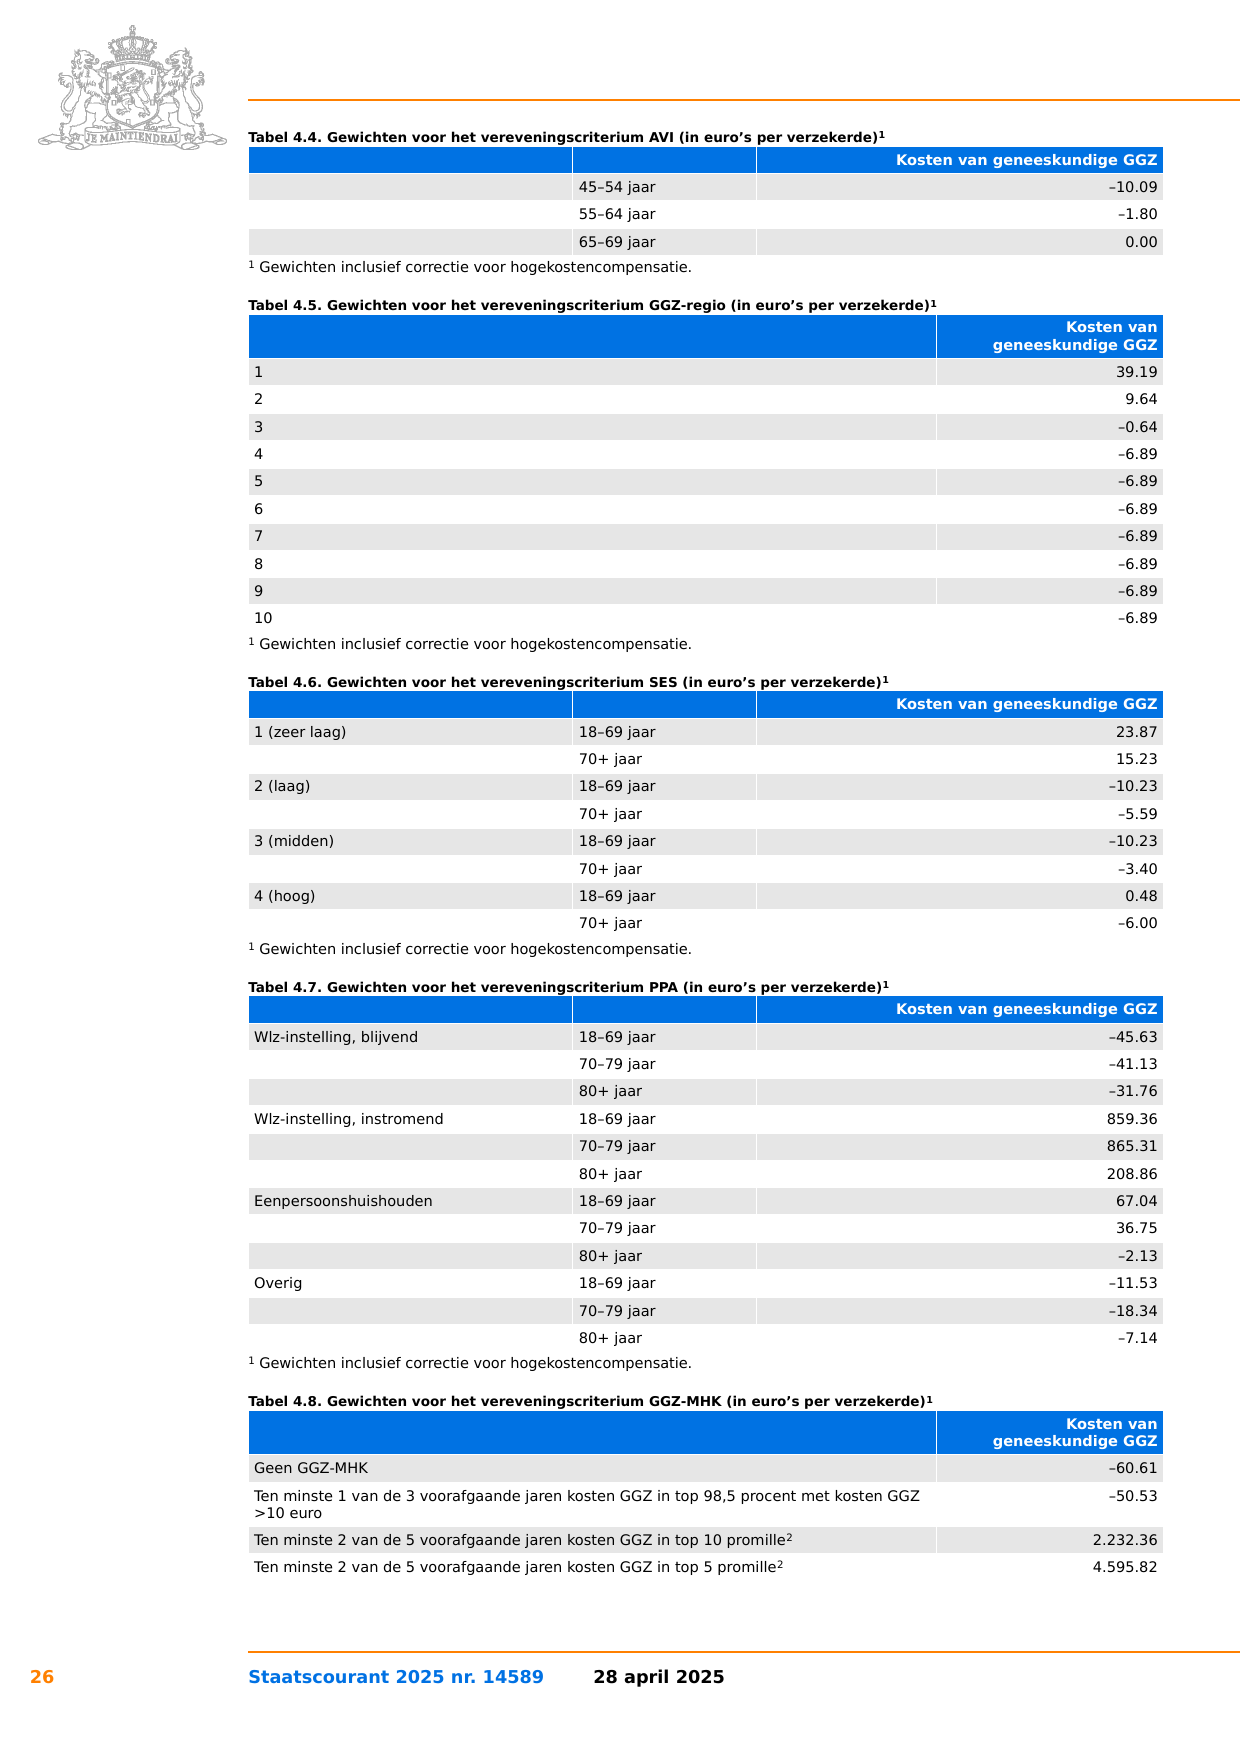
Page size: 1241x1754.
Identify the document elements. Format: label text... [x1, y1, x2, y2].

table_cell [249, 1051, 572, 1078]
table_cell [249, 1243, 572, 1269]
table_cell 2 [249, 386, 936, 413]
table_cell 18–69 jaar [573, 719, 756, 745]
table_cell 7 [249, 524, 936, 550]
table_cell 2 (laag) [249, 774, 572, 800]
table_cell –45.63 [757, 1024, 1163, 1050]
table_cell [249, 911, 572, 937]
table_header Tabel 4.4. Gewichten voor het vereveningscriterium AVI (in euro’s per verzekerde)1 [248, 130, 1163, 146]
table_cell 15.23 [757, 746, 1163, 773]
table_cell [249, 147, 572, 173]
table_cell 55–64 jaar [573, 201, 756, 228]
table_cell 80+ jaar [573, 1325, 756, 1352]
table_cell 18–69 jaar [573, 1188, 756, 1214]
table_cell Geen GGZ-MHK [249, 1455, 936, 1482]
table_cell [249, 856, 572, 882]
table_cell [249, 1325, 572, 1352]
table_cell 39.19 [937, 359, 1163, 385]
table_cell 70+ jaar [573, 911, 756, 937]
table_cell 1 Gewichten inclusief correctie voor hogekostencompensatie. [248, 256, 1163, 276]
table_cell 9 [249, 578, 936, 604]
table_cell 18–69 jaar [573, 1106, 756, 1132]
table_cell 0.48 [757, 883, 1163, 909]
table_cell –10.23 [757, 774, 1163, 800]
table_cell 5 [249, 469, 936, 495]
table_cell [249, 1079, 572, 1105]
table_cell –6.89 [937, 606, 1163, 632]
table_cell 2.232.36 [937, 1527, 1163, 1553]
table_cell Wlz-instelling, blijvend [249, 1024, 572, 1050]
table_header Tabel 4.8. Gewichten voor het vereveningscriterium GGZ-MHK (in euro’s per verzekerde)1 [248, 1394, 1163, 1410]
table_cell [249, 996, 572, 1023]
table_cell –6.89 [937, 441, 1163, 468]
table_cell 9.64 [937, 386, 1163, 413]
table_cell –5.59 [757, 801, 1163, 827]
table_cell 0.00 [757, 229, 1163, 255]
table_cell 1 Gewichten inclusief correctie voor hogekostencompensatie. [248, 1353, 1163, 1372]
table_cell Kosten van geneeskundige GGZ [757, 147, 1163, 173]
table_cell –6.89 [937, 578, 1163, 604]
table_cell 18–69 jaar [573, 774, 756, 800]
table_cell 80+ jaar [573, 1079, 756, 1105]
table_header Tabel 4.6. Gewichten voor het vereveningscriterium SES (in euro’s per verzekerde)1 [248, 675, 1163, 690]
table_cell –10.23 [757, 829, 1163, 855]
table_cell 865.31 [757, 1134, 1163, 1160]
table_cell Ten minste 1 van de 3 voorafgaande jaren kosten GGZ in top 98,5 procent met kosten GGZ >10 euro [249, 1483, 936, 1526]
table_cell [249, 1161, 572, 1187]
table_cell [573, 996, 756, 1023]
table_cell –7.14 [757, 1325, 1163, 1352]
table_cell 1 Gewichten inclusief correctie voor hogekostencompensatie. [248, 938, 1163, 958]
table_cell [573, 691, 756, 718]
table_cell Kosten van geneeskundige GGZ [757, 996, 1163, 1023]
table_cell Overig [249, 1270, 572, 1297]
table_cell 80+ jaar [573, 1243, 756, 1269]
table_cell Kosten van geneeskundige GGZ [937, 315, 1163, 358]
table_cell –2.13 [757, 1243, 1163, 1269]
table_cell –31.76 [757, 1079, 1163, 1105]
table_cell 3 [249, 414, 936, 440]
table_cell –10.09 [757, 174, 1163, 200]
table_cell [249, 691, 572, 718]
table_cell 65–69 jaar [573, 229, 756, 255]
table_header Tabel 4.7. Gewichten voor het vereveningscriterium PPA (in euro’s per verzekerde)1 [248, 980, 1163, 995]
table_cell [249, 315, 936, 358]
table_cell 45–54 jaar [573, 174, 756, 200]
table_cell –6.89 [937, 496, 1163, 522]
table_cell [249, 229, 572, 255]
table_cell 70+ jaar [573, 746, 756, 773]
table_cell –41.13 [757, 1051, 1163, 1078]
table_cell Ten minste 2 van de 5 voorafgaande jaren kosten GGZ in top 5 promille2 [249, 1555, 936, 1581]
table_cell [249, 1411, 936, 1454]
table_cell –0.64 [937, 414, 1163, 440]
table_cell 1 (zeer laag) [249, 719, 572, 745]
table_cell 4 [249, 441, 936, 468]
table_cell 80+ jaar [573, 1161, 756, 1187]
table_cell [249, 746, 572, 773]
table_cell Eenpersoonshuishouden [249, 1188, 572, 1214]
table_cell 3 (midden) [249, 829, 572, 855]
table_cell Wlz-instelling, instromend [249, 1106, 572, 1132]
table_cell 18–69 jaar [573, 883, 756, 909]
table_cell 859.36 [757, 1106, 1163, 1132]
table_cell –18.34 [757, 1298, 1163, 1324]
table_cell 70–79 jaar [573, 1051, 756, 1078]
table_cell 8 [249, 551, 936, 577]
table_cell 18–69 jaar [573, 1024, 756, 1050]
table_cell –60.61 [937, 1455, 1163, 1482]
table_cell 6 [249, 496, 936, 522]
table_cell –6.00 [757, 911, 1163, 937]
table_cell –11.53 [757, 1270, 1163, 1297]
table_cell 18–69 jaar [573, 829, 756, 855]
table_cell 70–79 jaar [573, 1134, 756, 1160]
table_cell –1.80 [757, 201, 1163, 228]
table_cell Ten minste 2 van de 5 voorafgaande jaren kosten GGZ in top 10 promille2 [249, 1527, 936, 1553]
table_cell [249, 1134, 572, 1160]
table_cell –50.53 [937, 1483, 1163, 1526]
table_cell –6.89 [937, 469, 1163, 495]
table_cell [249, 1216, 572, 1242]
table_cell 4 (hoog) [249, 883, 572, 909]
table_header Tabel 4.5. Gewichten voor het vereveningscriterium GGZ-regio (in euro’s per verzekerde)1 [248, 298, 1163, 314]
table_cell 208.86 [757, 1161, 1163, 1187]
table_cell 67.04 [757, 1188, 1163, 1214]
table_cell [249, 201, 572, 228]
table_cell –6.89 [937, 524, 1163, 550]
table_cell Kosten van geneeskundige GGZ [937, 1411, 1163, 1454]
table_cell 36.75 [757, 1216, 1163, 1242]
table_cell 23.87 [757, 719, 1163, 745]
table_cell 18–69 jaar [573, 1270, 756, 1297]
table_cell [573, 147, 756, 173]
table_cell 70+ jaar [573, 856, 756, 882]
table_cell [249, 1298, 572, 1324]
table_cell 1 [249, 359, 936, 385]
table_cell 70–79 jaar [573, 1216, 756, 1242]
picture [38, 25, 227, 150]
table_cell 10 [249, 606, 936, 632]
table_cell –3.40 [757, 856, 1163, 882]
table_cell Kosten van geneeskundige GGZ [757, 691, 1163, 718]
table_cell 1 Gewichten inclusief correctie voor hogekostencompensatie. [248, 633, 1163, 653]
table_cell [249, 174, 572, 200]
table_cell 70+ jaar [573, 801, 756, 827]
table_cell 4.595.82 [937, 1555, 1163, 1581]
table_cell –6.89 [937, 551, 1163, 577]
table_cell 70–79 jaar [573, 1298, 756, 1324]
table_cell [249, 801, 572, 827]
